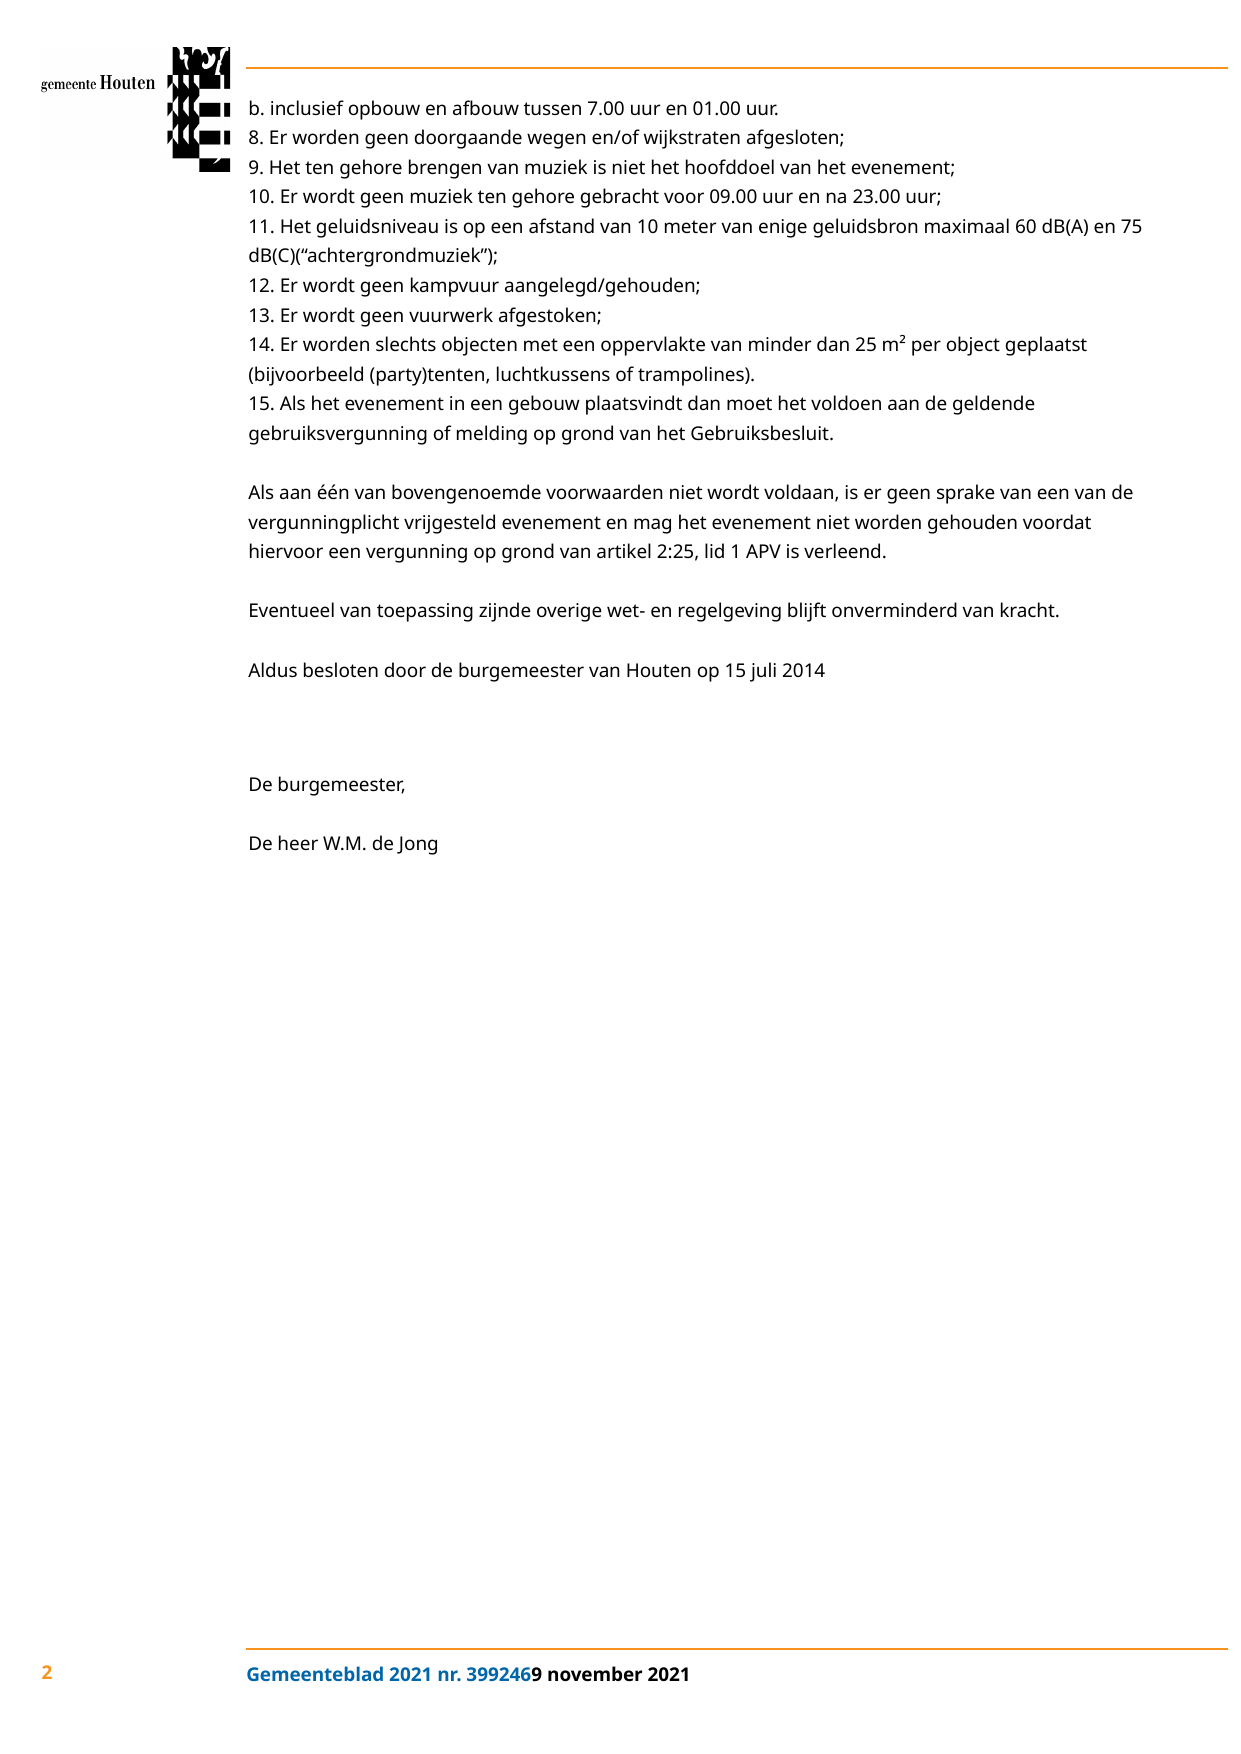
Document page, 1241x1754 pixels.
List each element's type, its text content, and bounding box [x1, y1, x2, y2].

text 11. Het geluidsniveau is op een afstand van 10 meter van enige geluidsbron maximaal 60 dB(A) en 75 dB(C)(“achtergrondmuziek”); [248, 213, 1152, 268]
text 10. Er wordt geen muziek ten gehore gebracht voor 09.00 uur en na 23.00 uur; [248, 183, 1152, 209]
text 9. Het ten gehore brengen van muziek is niet het hoofddoel van het evenement; [248, 154, 1152, 180]
text Eventueel van toepassing zijnde overige wet- en regelgeving blijft onverminderd van kracht. [248, 598, 1152, 623]
text 14. Er worden slechts objecten met een oppervlakte van minder dan 25 m² per object geplaatst (bijvoorbeeld (party)tenten, luchtkussens of trampolines). [248, 331, 1152, 387]
text 15. Als het evenement in een gebouw plaatsvindt dan moet het voldoen aan de geldende gebruiksvergunning of melding op grond van het Gebruiksbesluit. [248, 391, 1152, 446]
text Aldus besloten door de burgemeester van Houten op 15 juli 2014 [248, 657, 1152, 683]
text De burgemeester, [248, 771, 1152, 797]
text Als aan één van bovengenoemde voorwaarden niet wordt voldaan, is er geen sprake van een van de vergunningplicht vrijgesteld evenement en mag het evenement niet worden gehouden voordat hiervoor een vergunning op grond van artikel 2:25, lid 1 APV is verleend. [248, 479, 1152, 564]
picture [41, 47, 231, 172]
text 12. Er wordt geen kampvuur aangelegd/gehouden; [248, 272, 1152, 298]
text 13. Er wordt geen vuurwerk afgestoken; [248, 302, 1152, 328]
text b. inclusief opbouw en afbouw tussen 7.00 uur en 01.00 uur. [248, 95, 1152, 121]
text 8. Er worden geen doorgaande wegen en/of wijkstraten afgesloten; [248, 124, 1152, 150]
text De heer W.M. de Jong [248, 831, 1152, 856]
